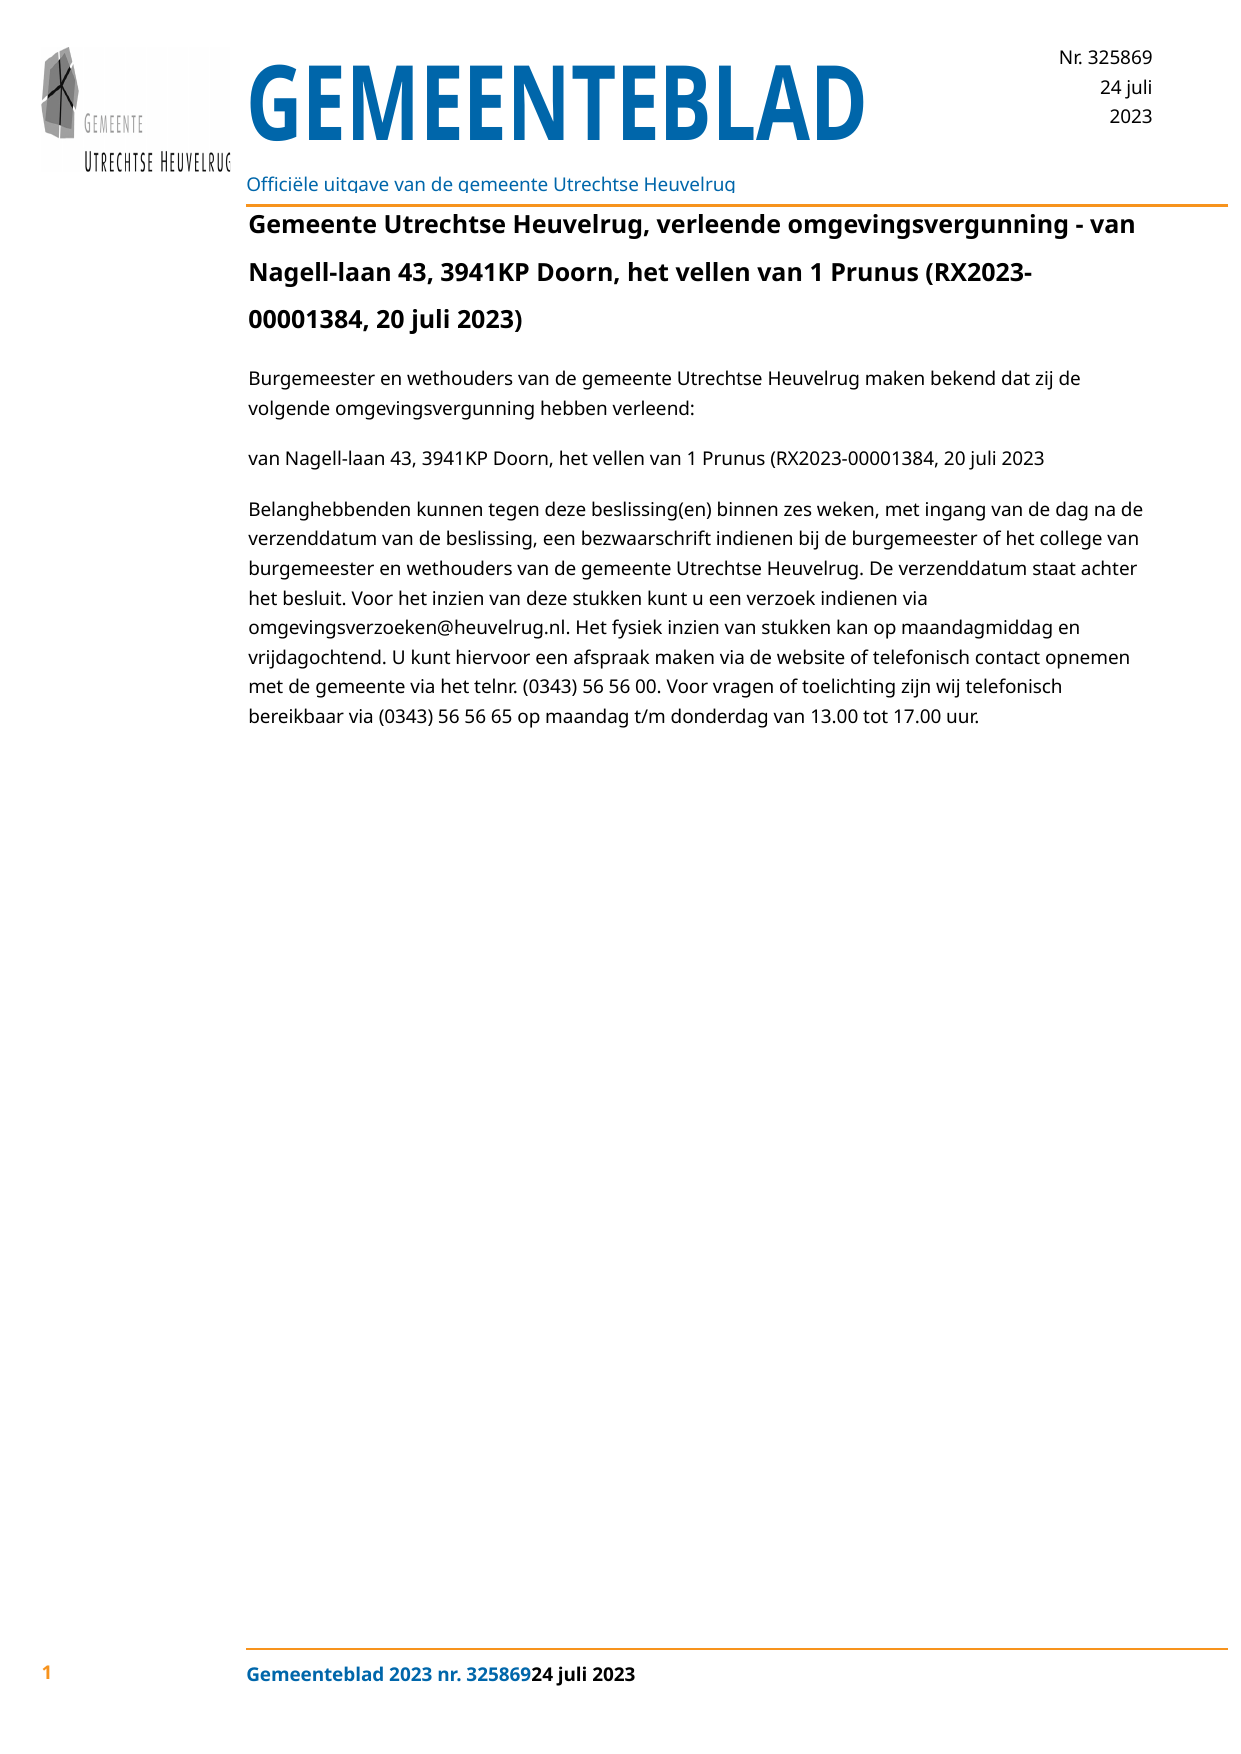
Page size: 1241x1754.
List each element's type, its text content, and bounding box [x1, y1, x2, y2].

text Belanghebbenden kunnen tegen deze beslissing(en) binnen zes weken, met ingang van de dag na de verzenddatum van de beslissing, een bezwaarschrift indienen bij de burgemeester of het college van burgemeester en wethouders van de gemeente Utrechtse Heuvelrug. De verzenddatum staat achter het besluit. Voor het inzien van deze stukken kunt u een verzoek indienen via omgevingsverzoeken@heuvelrug.nl. Het fysiek inzien van stukken kan op maandagmiddag en vrijdagochtend. U kunt hiervoor een afspraak maken via de website of telefonisch contact opnemen met de gemeente via het telnr. (0343) 56 56 00. Voor vragen of toelichting zijn wij telefonisch bereikbaar via (0343) 56 56 65 op maandag t/m donderdag van 13.00 tot 17.00 uur. [248, 496, 1152, 729]
text Burgemeester en wethouders van de gemeente Utrechtse Heuvelrug maken bekend dat zij de volgende omgevingsvergunning hebben verleend: [248, 366, 1152, 421]
picture [41, 47, 231, 172]
text van Nagell-laan 43, 3941KP Doorn, het vellen van 1 Prunus (RX2023-00001384, 20 juli 2023 [248, 446, 1152, 471]
text Gemeente Utrechtse Heuvelrug, verleende omgevingsvergunning - van Nagell-laan 43, 3941KP Doorn, het vellen van 1 Prunus (RX2023-00001384, 20 juli 2023) [248, 207, 1152, 336]
